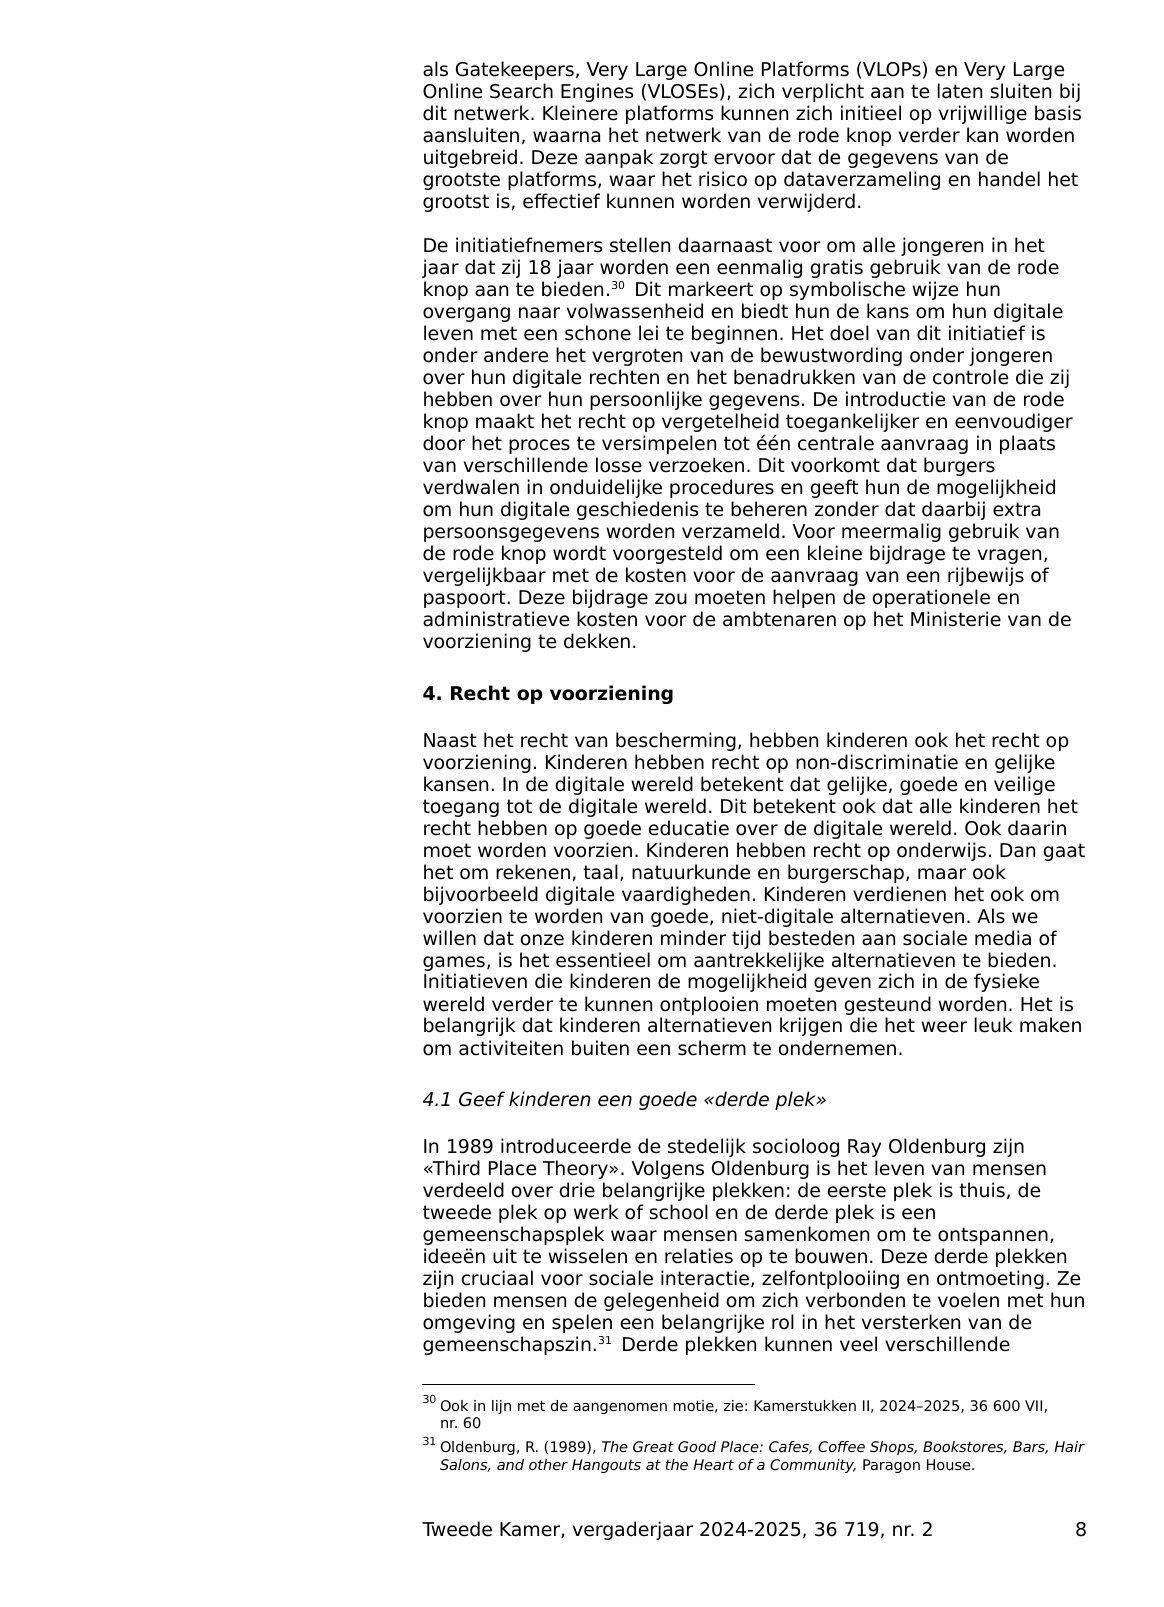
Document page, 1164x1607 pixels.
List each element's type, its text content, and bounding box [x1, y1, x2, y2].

subtitle 4. Recht op voorziening [422, 683, 1087, 705]
text De initiatiefnemers stellen daarnaast voor om alle jongeren in het jaar dat zij 18 jaar worden een eenmalig gratis gebruik van de rode knop aan te bieden. Dit markeert op symbolische wijze hun overgang naar volwassenheid en biedt hun de kans om hun digitale leven met een schone lei te beginnen. Het doel van dit initiatief is onder andere het vergroten van de bewustwording onder jongeren over hun digitale rechten en het benadrukken van de controle die zij hebben over hun persoonlijke gegevens. De introductie van de rode knop maakt het recht op vergetelheid toegankelijker en eenvoudiger door het proces te versimpelen tot één centrale aanvraag in plaats van verschillende losse verzoeken. Dit voorkomt dat burgers verdwalen in onduidelijke procedures en geeft hun de mogelijkheid om hun digitale geschiedenis te beheren zonder dat daarbij extra persoonsgegevens worden verzameld. Voor meermalig gebruik van de rode knop wordt voorgesteld om een kleine bijdrage te vragen, vergelijkbaar met de kosten voor de aanvraag van een rijbewijs of paspoort. Deze bijdrage zou moeten helpen de operationele en administratieve kosten voor de ambtenaren op het Ministerie van de voorziening te dekken. [422, 235, 1087, 653]
subtitle 4.1 Geef kinderen een goede «derde plek» [422, 1089, 1087, 1111]
text Naast het recht van bescherming, hebben kinderen ook het recht op voorziening. Kinderen hebben recht op non-discriminatie en gelijke kansen. In de digitale wereld betekent dat gelijke, goede en veilige toegang tot de digitale wereld. Dit betekent ook dat alle kinderen het recht hebben op goede educatie over de digitale wereld. Ook daarin moet worden voorzien. Kinderen hebben recht op onderwijs. Dan gaat het om rekenen, taal, natuurkunde en burgerschap, maar ook bijvoorbeeld digitale vaardigheden. Kinderen verdienen het ook om voorzien te worden van goede, niet-digitale alternatieven. Als we willen dat onze kinderen minder tijd besteden aan sociale media of games, is het essentieel om aantrekkelijke alternatieven te bieden. Initiatieven die kinderen de mogelijkheid geven zich in de fysieke wereld verder te kunnen ontplooien moeten gesteund worden. Het is belangrijk dat kinderen alternatieven krijgen die het weer leuk maken om activiteiten buiten een scherm te ondernemen. [422, 730, 1087, 1059]
text In 1989 introduceerde de stedelijk socioloog Ray Oldenburg zijn «Third Place Theory». Volgens Oldenburg is het leven van mensen verdeeld over drie belangrijke plekken: de eerste plek is thuis, de tweede plek op werk of school en de derde plek is een gemeenschapsplek waar mensen samenkomen om te ontspannen, ideeën uit te wisselen en relaties op te bouwen. Deze derde plekken zijn cruciaal voor sociale interactie, zelfontplooiing en ontmoeting. Ze bieden mensen de gelegenheid om zich verbonden te voelen met hun omgeving en spelen een belangrijke rol in het versterken van de gemeenschapszin. Derde plekken kunnen veel verschillende [422, 1136, 1087, 1356]
text Oldenburg, R. (1989), The Great Good Place: Cafes, Coffee Shops, Bookstores, Bars, Hair Salons, and other Hangouts at the Heart of a Community, Paragon House. [422, 1435, 1087, 1474]
text Ook in lijn met de aangenomen motie, zie: Kamerstukken II, 2024–2025, 36 600 VII, nr. 60 [422, 1393, 1087, 1432]
text als Gatekeepers, Very Large Online Platforms (VLOPs) en Very Large Online Search Engines (VLOSEs), zich verplicht aan te laten sluiten bij dit netwerk. Kleinere platforms kunnen zich initieel op vrijwillige basis aansluiten, waarna het netwerk van de rode knop verder kan worden uitgebreid. Deze aanpak zorgt ervoor dat de gegevens van de grootste platforms, waar het risico op dataverzameling en handel het grootst is, effectief kunnen worden verwijderd. [422, 59, 1087, 213]
